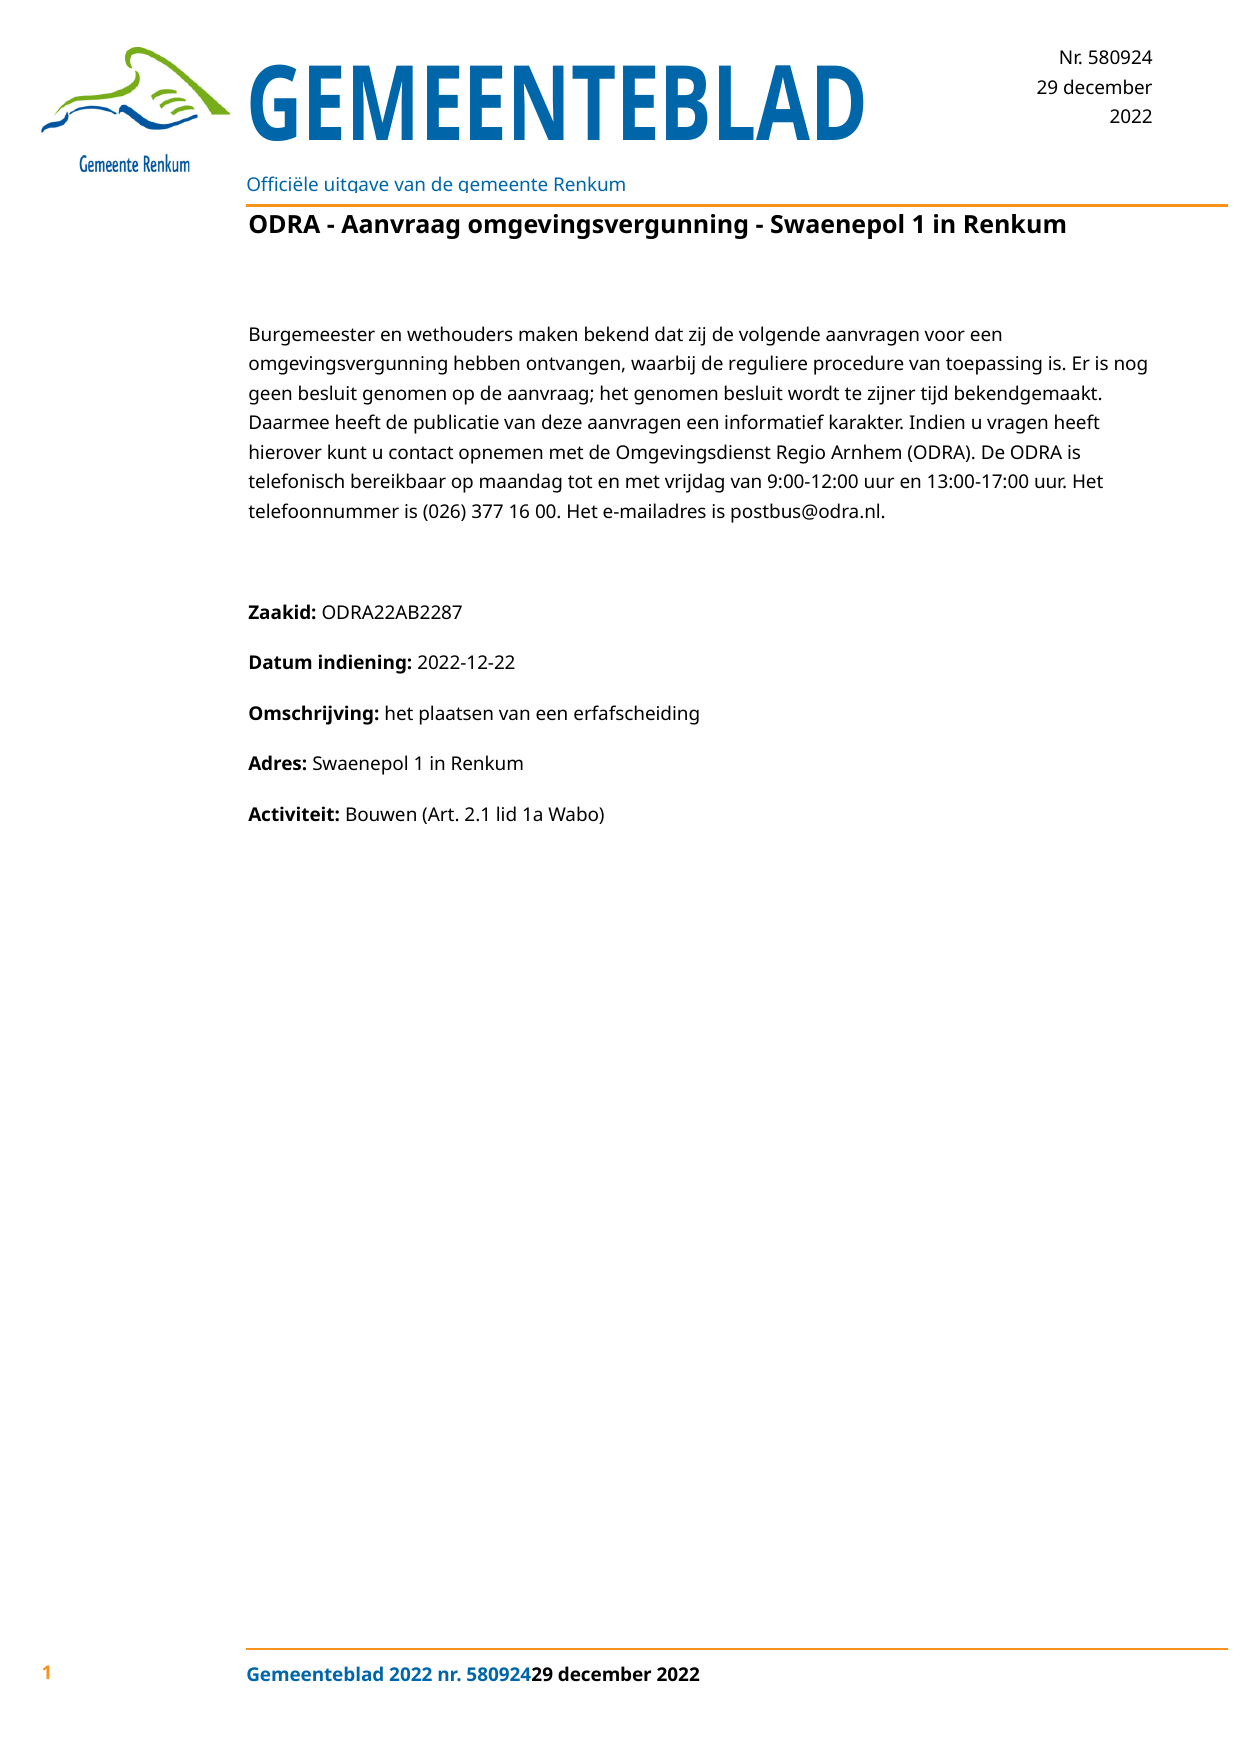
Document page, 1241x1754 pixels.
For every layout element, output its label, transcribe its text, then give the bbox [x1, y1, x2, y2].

text Omschrijving: het plaatsen van een erfafscheiding [248, 700, 1152, 726]
text Burgemeester en wethouders maken bekend dat zij de volgende aanvragen voor een omgevingsvergunning hebben ontvangen, waarbij de reguliere procedure van toepassing is. Er is nog geen besluit genomen op de aanvraag; het genomen besluit wordt te zijner tijd bekendgemaakt. Daarmee heeft de publicatie van deze aanvragen een informatief karakter. Indien u vragen heeft hierover kunt u contact opnemen met de Omgevingsdienst Regio Arnhem (ODRA). De ODRA is telefonisch bereikbaar op maandag tot en met vrijdag van 9:00-12:00 uur en 13:00-17:00 uur. Het telefoonnummer is (026) 377 16 00. Het e-mailadres is postbus@odra.nl. [248, 321, 1152, 524]
text ODRA - Aanvraag omgevingsvergunning - Swaenepol 1 in Renkum [248, 207, 1152, 241]
text Activiteit: Bouwen (Art. 2.1 lid 1a Wabo) [248, 801, 1152, 826]
text Zaakid: ODRA22AB2287 [248, 599, 1152, 625]
text Adres: Swaenepol 1 in Renkum [248, 750, 1152, 776]
text Datum indiening: 2022-12-22 [248, 649, 1152, 675]
picture [41, 47, 231, 172]
